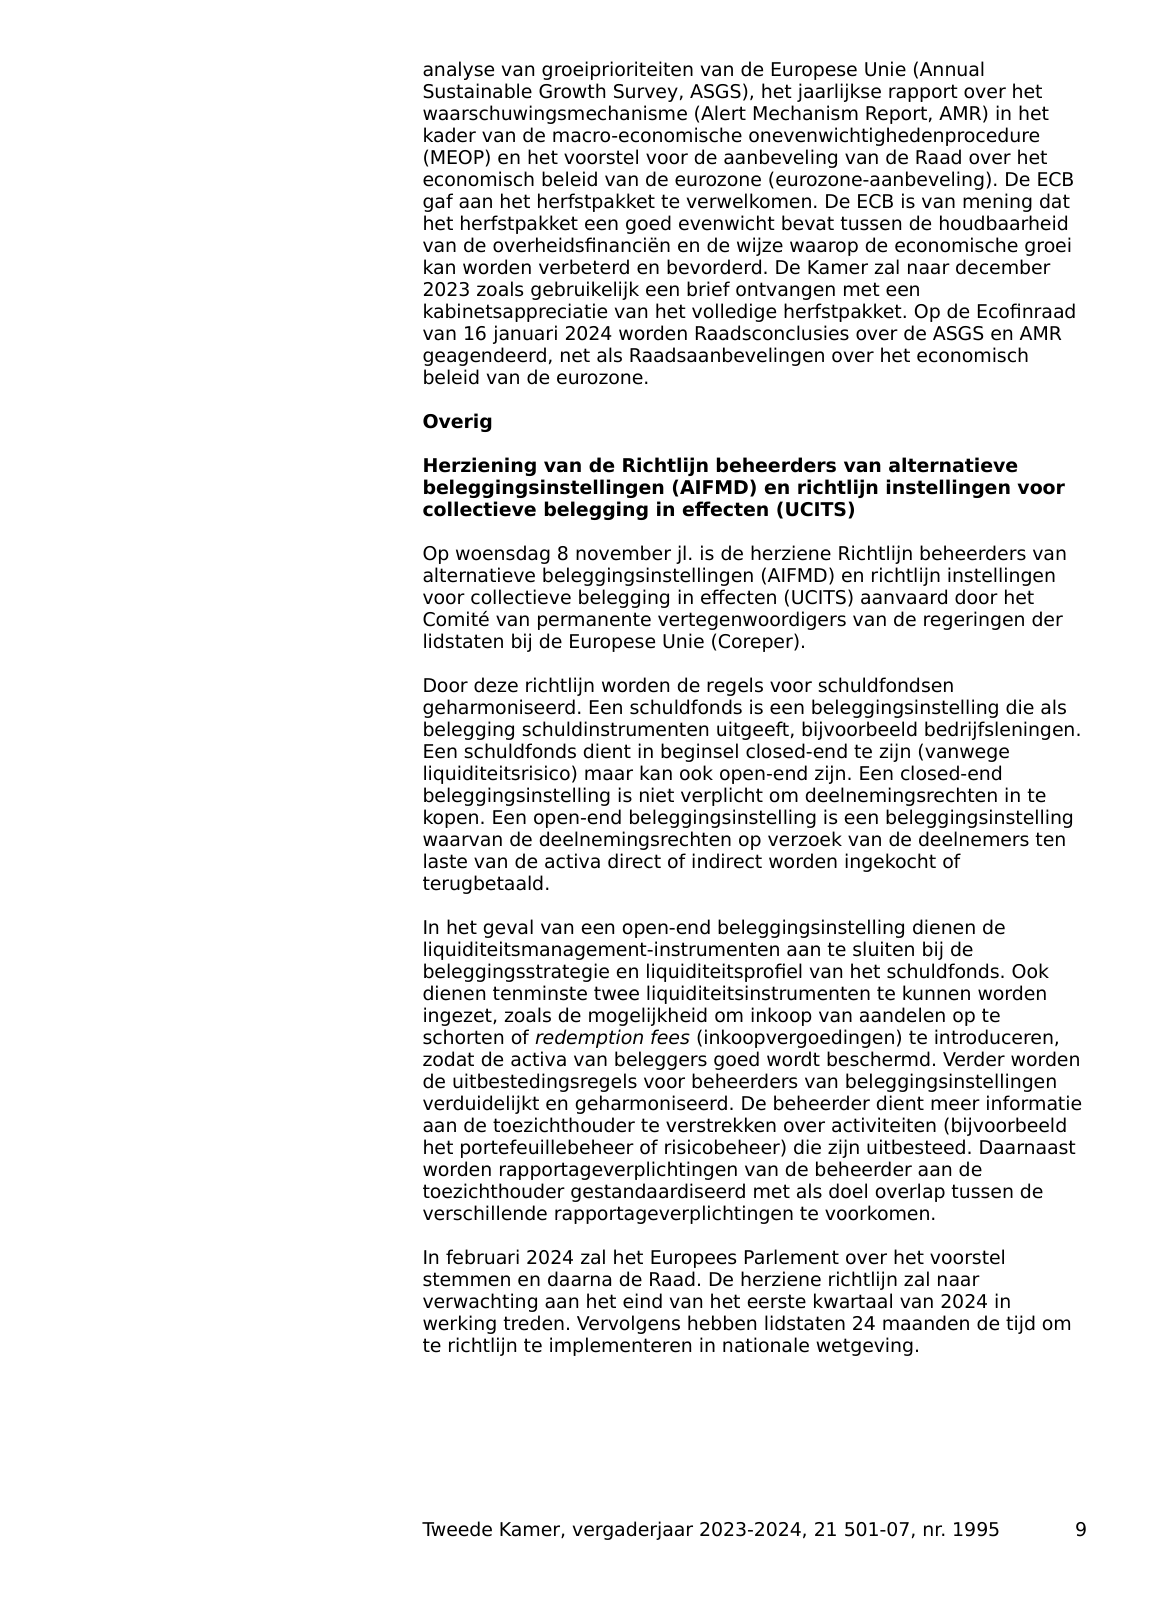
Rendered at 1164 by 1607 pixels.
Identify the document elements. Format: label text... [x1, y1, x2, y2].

subtitle Overig [422, 411, 1087, 433]
text Op woensdag 8 november jl. is de herziene Richtlijn beheerders van alternatieve beleggingsinstellingen (AIFMD) en richtlijn instellingen voor collectieve belegging in effecten (UCITS) aanvaard door het Comité van permanente vertegenwoordigers van de regeringen der lidstaten bij de Europese Unie (Coreper). [422, 543, 1087, 653]
text In februari 2024 zal het Europees Parlement over het voorstel stemmen en daarna de Raad. De herziene richtlijn zal naar verwachting aan het eind van het eerste kwartaal van 2024 in werking treden. Vervolgens hebben lidstaten 24 maanden de tijd om te richtlijn te implementeren in nationale wetgeving. [422, 1247, 1087, 1357]
text analyse van groeiprioriteiten van de Europese Unie (Annual Sustainable Growth Survey, ASGS), het jaarlijkse rapport over het waarschuwingsmechanisme (Alert Mechanism Report, AMR) in het kader van de macro-economische onevenwichtighedenprocedure (MEOP) en het voorstel voor de aanbeveling van de Raad over het economisch beleid van de eurozone (eurozone-aanbeveling). De ECB gaf aan het herfstpakket te verwelkomen. De ECB is van mening dat het herfstpakket een goed evenwicht bevat tussen de houdbaarheid van de overheidsfinanciën en de wijze waarop de economische groei kan worden verbeterd en bevorderd. De Kamer zal naar december 2023 zoals gebruikelijk een brief ontvangen met een kabinetsappreciatie van het volledige herfstpakket. Op de Ecofinraad van 16 januari 2024 worden Raadsconclusies over de ASGS en AMR geagendeerd, net als Raadsaanbevelingen over het economisch beleid van de eurozone. [422, 59, 1087, 389]
text Door deze richtlijn worden de regels voor schuldfondsen geharmoniseerd. Een schuldfonds is een beleggingsinstelling die als belegging schuldinstrumenten uitgeeft, bijvoorbeeld bedrijfsleningen. Een schuldfonds dient in beginsel closed-end te zijn (vanwege liquiditeitsrisico) maar kan ook open-end zijn. Een closed-end beleggingsinstelling is niet verplicht om deelnemingsrechten in te kopen. Een open-end beleggingsinstelling is een beleggingsinstelling waarvan de deelnemingsrechten op verzoek van de deelnemers ten laste van de activa direct of indirect worden ingekocht of terugbetaald. [422, 675, 1087, 895]
text In het geval van een open-end beleggingsinstelling dienen de liquiditeitsmanagement-instrumenten aan te sluiten bij de beleggingsstrategie en liquiditeitsprofiel van het schuldfonds. Ook dienen tenminste twee liquiditeitsinstrumenten te kunnen worden ingezet, zoals de mogelijkheid om inkoop van aandelen op te schorten of redemption fees (inkoopvergoedingen) te introduceren, zodat de activa van beleggers goed wordt beschermd. Verder worden de uitbestedingsregels voor beheerders van beleggingsinstellingen verduidelijkt en geharmoniseerd. De beheerder dient meer informatie aan de toezichthouder te verstrekken over activiteiten (bijvoorbeeld het portefeuillebeheer of risicobeheer) die zijn uitbesteed. Daarnaast worden rapportageverplichtingen van de beheerder aan de toezichthouder gestandaardiseerd met als doel overlap tussen de verschillende rapportageverplichtingen te voorkomen. [422, 917, 1087, 1225]
subtitle Herziening van de Richtlijn beheerders van alternatieve beleggingsinstellingen (AIFMD) en richtlijn instellingen voor collectieve belegging in effecten (UCITS) [422, 455, 1087, 521]
